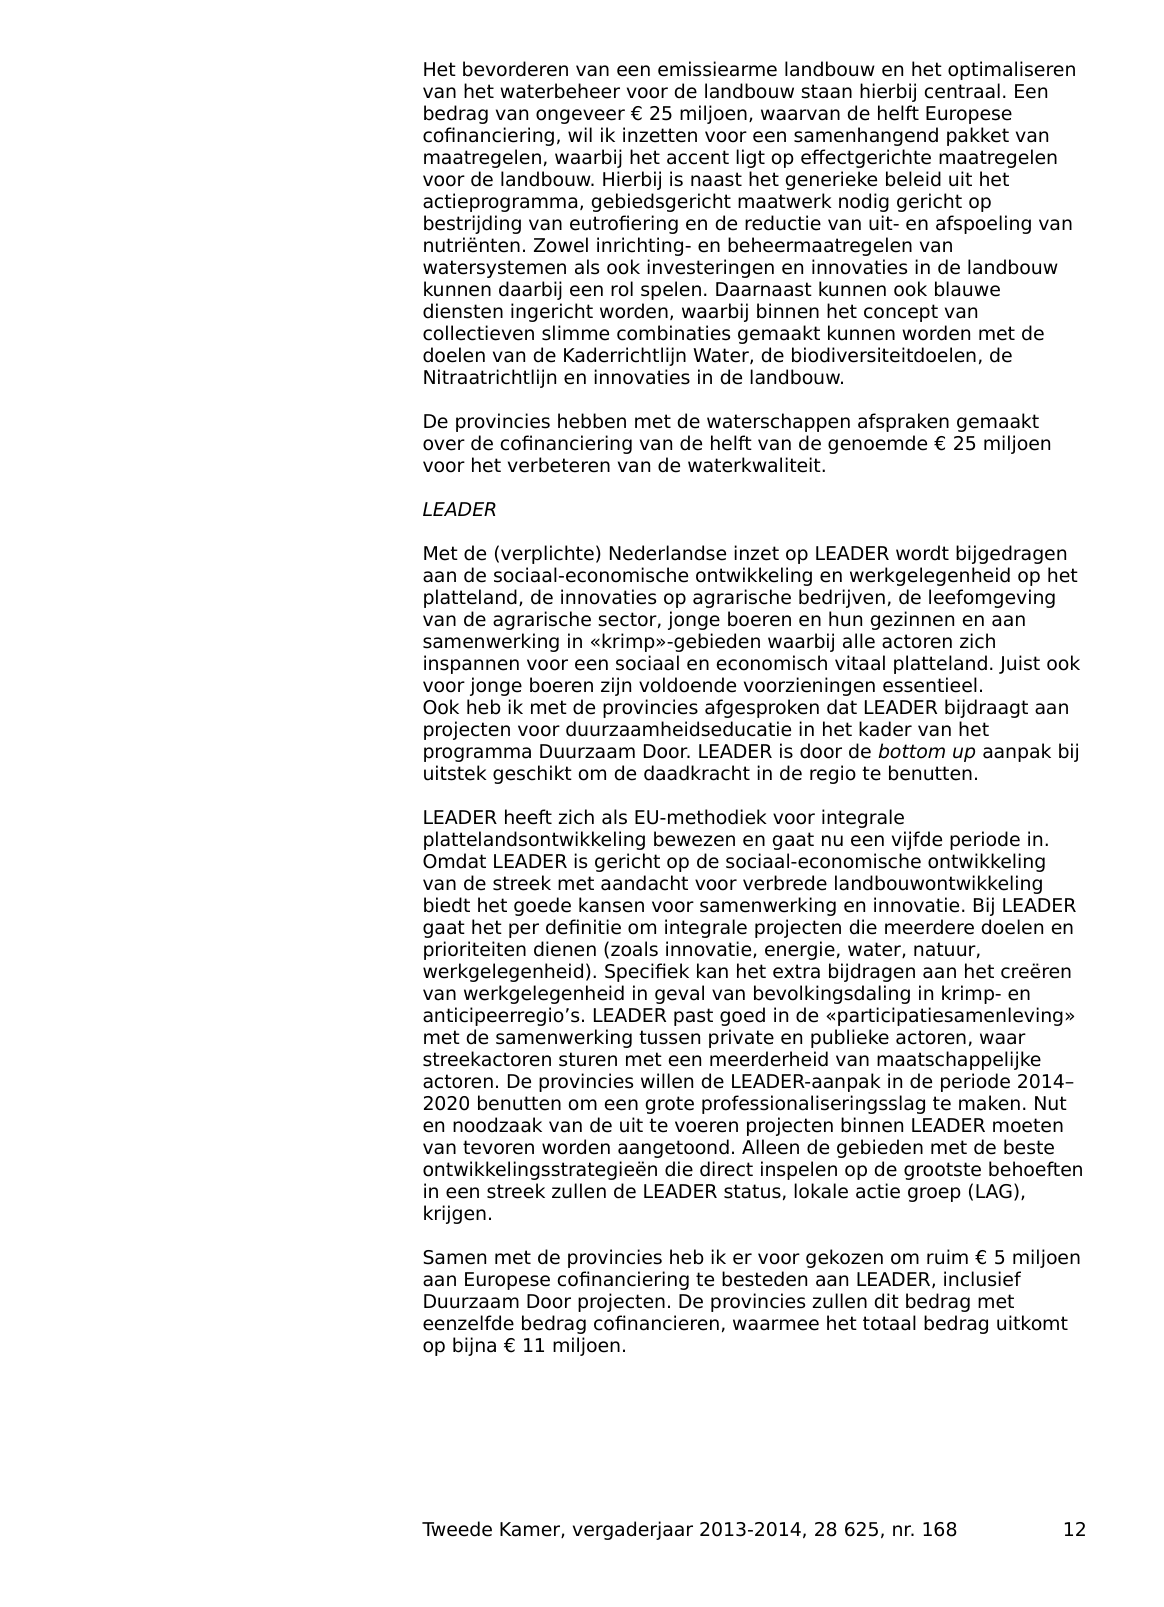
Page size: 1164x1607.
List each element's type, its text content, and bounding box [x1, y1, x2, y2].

subtitle LEADER [422, 499, 1087, 521]
text Samen met de provincies heb ik er voor gekozen om ruim € 5 miljoen aan Europese cofinanciering te besteden aan LEADER, inclusief Duurzaam Door projecten. De provincies zullen dit bedrag met eenzelfde bedrag cofinancieren, waarmee het totaal bedrag uitkomt op bijna € 11 miljoen. [422, 1247, 1087, 1357]
text Ook heb ik met de provincies afgesproken dat LEADER bijdraagt aan projecten voor duurzaamheidseducatie in het kader van het programma Duurzaam Door. LEADER is door de bottom up aanpak bij uitstek geschikt om de daadkracht in de regio te benutten. [422, 697, 1087, 785]
text Het bevorderen van een emissiearme landbouw en het optimaliseren van het waterbeheer voor de landbouw staan hierbij centraal. Een bedrag van ongeveer € 25 miljoen, waarvan de helft Europese cofinanciering, wil ik inzetten voor een samenhangend pakket van maatregelen, waarbij het accent ligt op effectgerichte maatregelen voor de landbouw. Hierbij is naast het generieke beleid uit het actieprogramma, gebiedsgericht maatwerk nodig gericht op bestrijding van eutrofiering en de reductie van uit- en afspoeling van nutriënten. Zowel inrichting- en beheermaatregelen van watersystemen als ook investeringen en innovaties in de landbouw kunnen daarbij een rol spelen. Daarnaast kunnen ook blauwe diensten ingericht worden, waarbij binnen het concept van collectieven slimme combinaties gemaakt kunnen worden met de doelen van de Kaderrichtlijn Water, de biodiversiteitdoelen, de Nitraatrichtlijn en innovaties in de landbouw. [422, 59, 1087, 389]
text Met de (verplichte) Nederlandse inzet op LEADER wordt bijgedragen aan de sociaal-economische ontwikkeling en werkgelegenheid op het platteland, de innovaties op agrarische bedrijven, de leefomgeving van de agrarische sector, jonge boeren en hun gezinnen en aan samenwerking in «krimp»-gebieden waarbij alle actoren zich inspannen voor een sociaal en economisch vitaal platteland. Juist ook voor jonge boeren zijn voldoende voorzieningen essentieel. [422, 543, 1087, 697]
text LEADER heeft zich als EU-methodiek voor integrale plattelandsontwikkeling bewezen en gaat nu een vijfde periode in. Omdat LEADER is gericht op de sociaal-economische ontwikkeling van de streek met aandacht voor verbrede landbouwontwikkeling biedt het goede kansen voor samenwerking en innovatie. Bij LEADER gaat het per definitie om integrale projecten die meerdere doelen en prioriteiten dienen (zoals innovatie, energie, water, natuur, werkgelegenheid). Specifiek kan het extra bijdragen aan het creëren van werkgelegenheid in geval van bevolkingsdaling in krimp- en anticipeerregio’s. LEADER past goed in de «participatiesamenleving» met de samenwerking tussen private en publieke actoren, waar streekactoren sturen met een meerderheid van maatschappelijke actoren. De provincies willen de LEADER-aanpak in de periode 2014–2020 benutten om een grote professionaliseringsslag te maken. Nut en noodzaak van de uit te voeren projecten binnen LEADER moeten van tevoren worden aangetoond. Alleen de gebieden met de beste ontwikkelingsstrategieën die direct inspelen op de grootste behoeften in een streek zullen de LEADER status, lokale actie groep (LAG), krijgen. [422, 807, 1087, 1225]
text De provincies hebben met de waterschappen afspraken gemaakt over de cofinanciering van de helft van de genoemde € 25 miljoen voor het verbeteren van de waterkwaliteit. [422, 411, 1087, 477]
